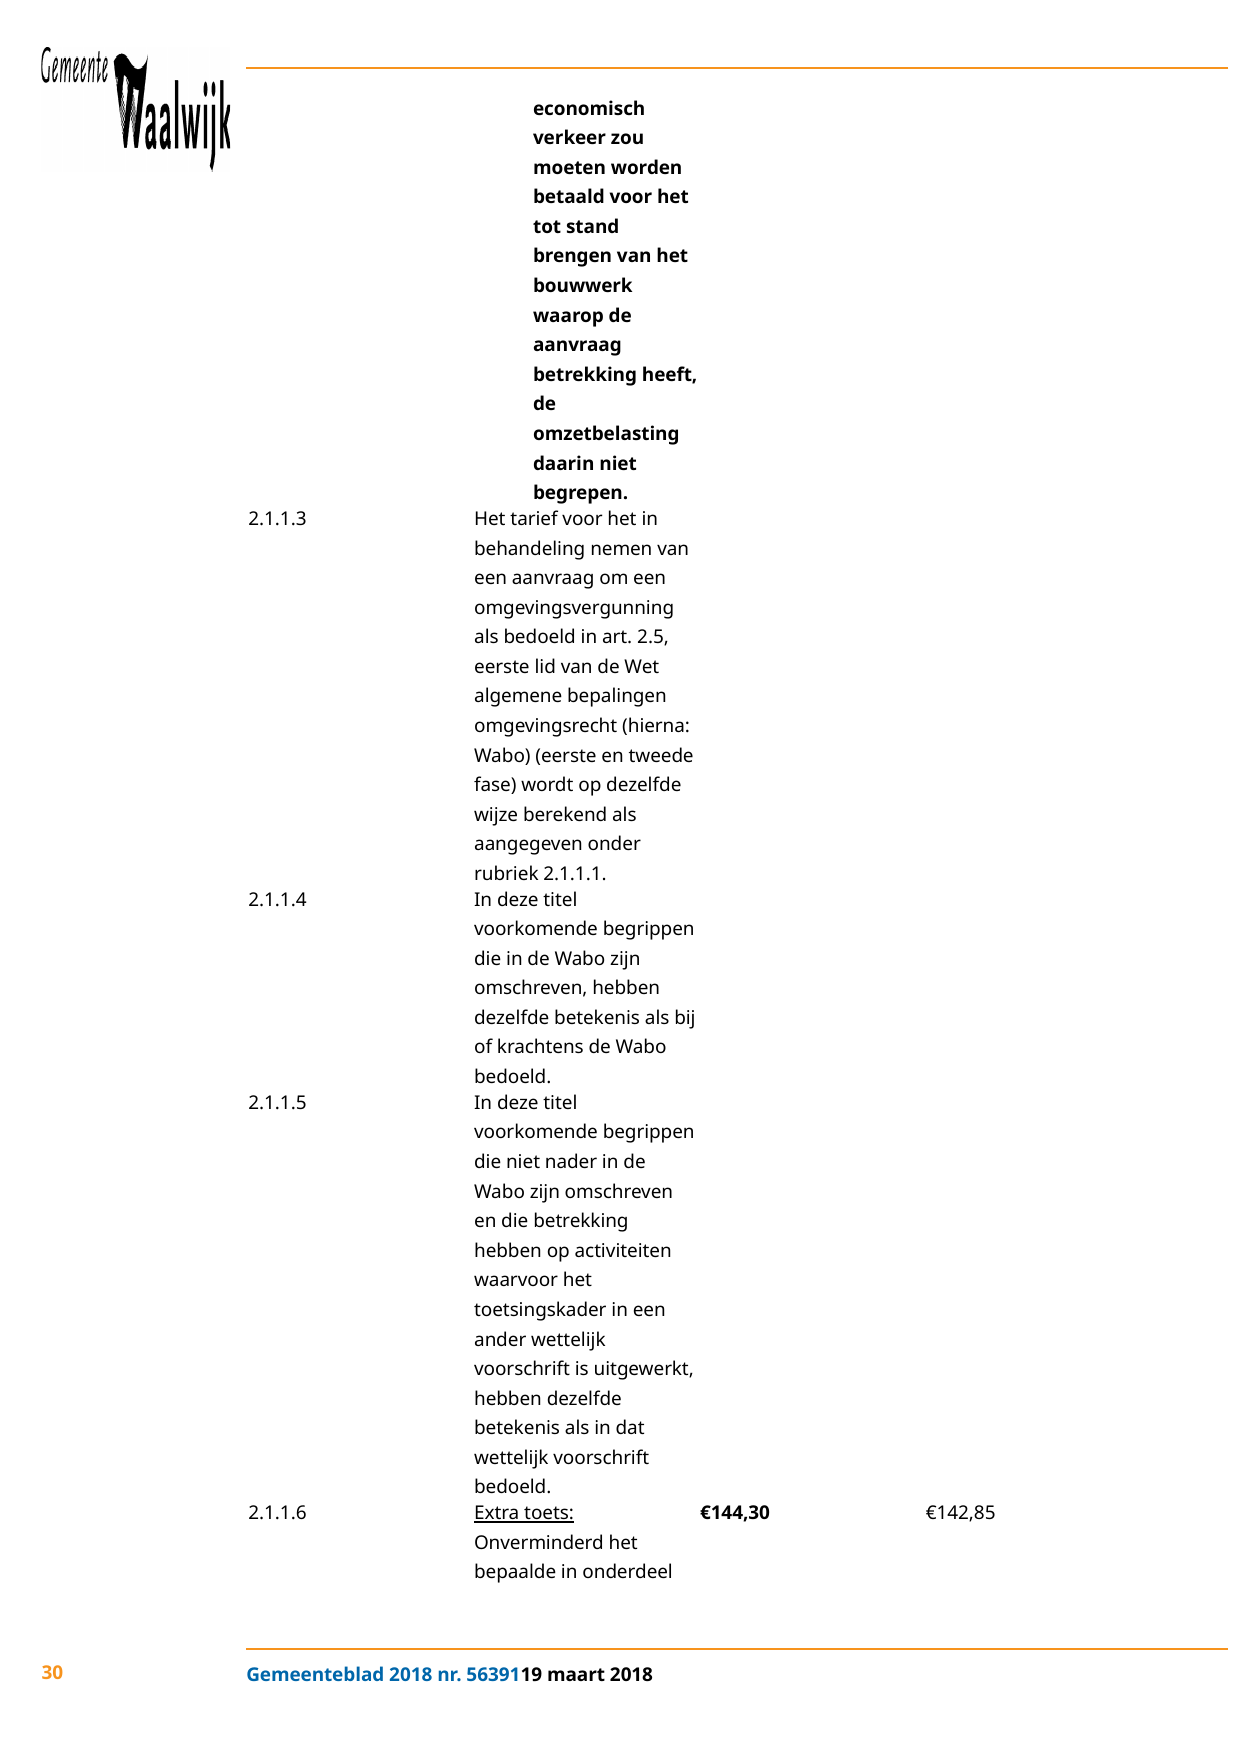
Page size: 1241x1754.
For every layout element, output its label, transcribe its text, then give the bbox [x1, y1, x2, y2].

picture [41, 47, 231, 172]
table_cell [700, 886, 926, 1089]
table_cell [926, 886, 1152, 1089]
table_cell In deze titel voorkomende begrippen die in de Wabo zijn omschreven, hebben dezelfde betekenis als bij of krachtens de Wabo bedoeld. [474, 886, 700, 1089]
table_cell economisch verkeer zou moeten worden betaald voor het tot stand brengen van het bouwwerk waarop de aanvraag betrekking heeft, de omzetbelasting daarin niet begrepen. [474, 95, 700, 505]
table_cell €142,85 [926, 1499, 1152, 1612]
table_cell €144,30 [700, 1499, 926, 1612]
table_cell 2.1.1.5 [248, 1089, 474, 1499]
table_cell [700, 505, 926, 886]
table_cell Extra toets: Onverminderd het bepaalde in onderdeel [474, 1499, 700, 1612]
table_cell [926, 1089, 1152, 1499]
table_cell 2.1.1.6 [248, 1499, 474, 1612]
table_cell [926, 95, 1152, 505]
table_cell 2.1.1.4 [248, 886, 474, 1089]
table_cell [248, 95, 474, 505]
table_cell [700, 1089, 926, 1499]
table_cell [700, 95, 926, 505]
table_cell [926, 505, 1152, 886]
table_cell 2.1.1.3 [248, 505, 474, 886]
table_cell In deze titel voorkomende begrippen die niet nader in de Wabo zijn omschreven en die betrekking hebben op activiteiten waarvoor het toetsingskader in een ander wettelijk voorschrift is uitgewerkt, hebben dezelfde betekenis als in dat wettelijk voorschrift bedoeld. [474, 1089, 700, 1499]
table_cell Het tarief voor het in behandeling nemen van een aanvraag om een omgevingsvergunning als bedoeld in art. 2.5, eerste lid van de Wet algemene bepalingen omgevingsrecht (hierna: Wabo) (eerste en tweede fase) wordt op dezelfde wijze berekend als aangegeven onder rubriek 2.1.1.1. [474, 505, 700, 886]
